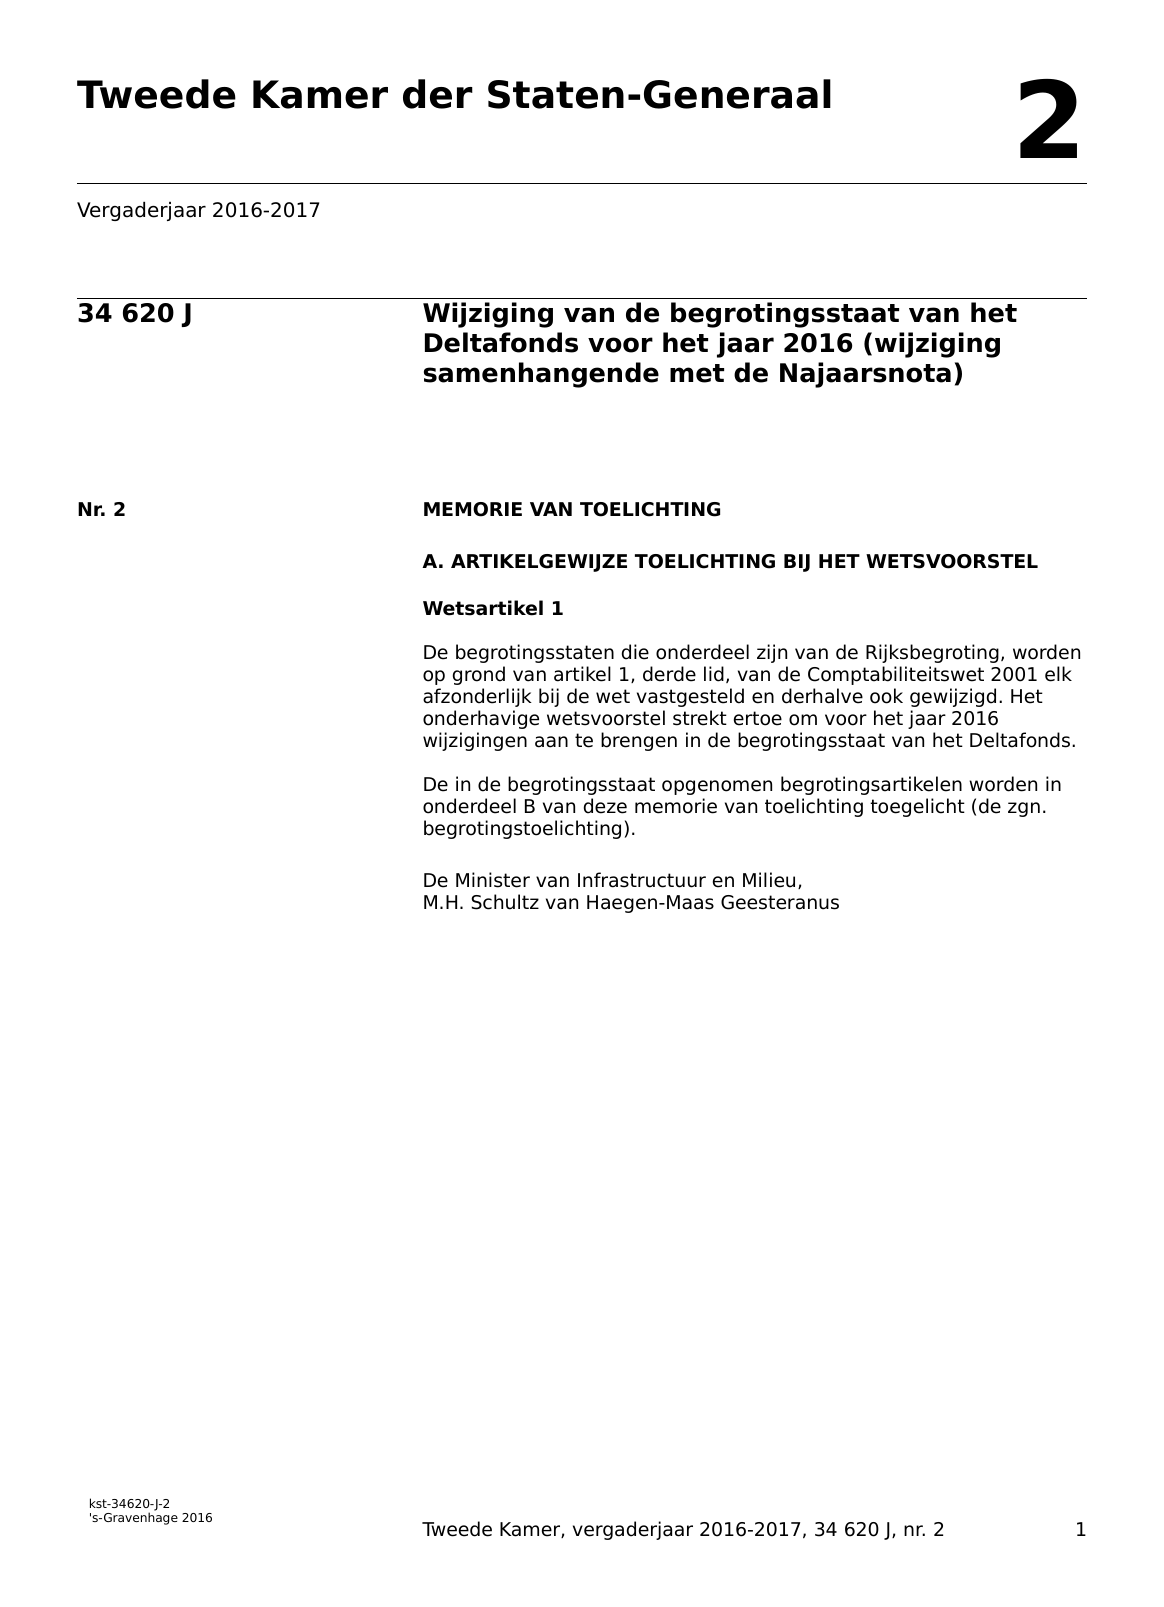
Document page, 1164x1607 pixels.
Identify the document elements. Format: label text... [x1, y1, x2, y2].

subtitle 34 620 J Wijziging van de begrotingsstaat van het Deltafonds voor het jaar 2016 (wijziging samenhangende met de Najaarsnota) [77, 299, 1087, 388]
table_header 2 [886, 59, 1087, 183]
subtitle A. ARTIKELGEWIJZE TOELICHTING BIJ HET WETSVOORSTEL [422, 551, 1087, 573]
text De begrotingsstaten die onderdeel zijn van de Rijksbegroting, worden op grond van artikel 1, derde lid, van de Comptabiliteitswet 2001 elk afzonderlijk bij de wet vastgesteld en derhalve ook gewijzigd. Het onderhavige wetsvoorstel strekt ertoe om voor het jaar 2016 wijzigingen aan te brengen in de begrotingsstaat van het Deltafonds. [422, 642, 1087, 752]
table_cell Vergaderjaar 2016-2017 [77, 184, 1087, 298]
subtitle Nr. 2 MEMORIE VAN TOELICHTING [77, 499, 1087, 521]
text De Minister van Infrastructuur en Milieu, M.H. Schultz van Haegen-Maas Geesteranus [422, 870, 1087, 914]
subtitle Wetsartikel 1 [422, 598, 1087, 620]
text De in de begrotingsstaat opgenomen begrotingsartikelen worden in onderdeel B van deze memorie van toelichting toegelicht (de zgn. begrotingstoelichting). [422, 774, 1087, 840]
text kst-34620-J-2 [88, 1497, 323, 1511]
text 's-Gravenhage 2016 [88, 1511, 323, 1525]
table_header Tweede Kamer der Staten-Generaal [77, 59, 886, 183]
